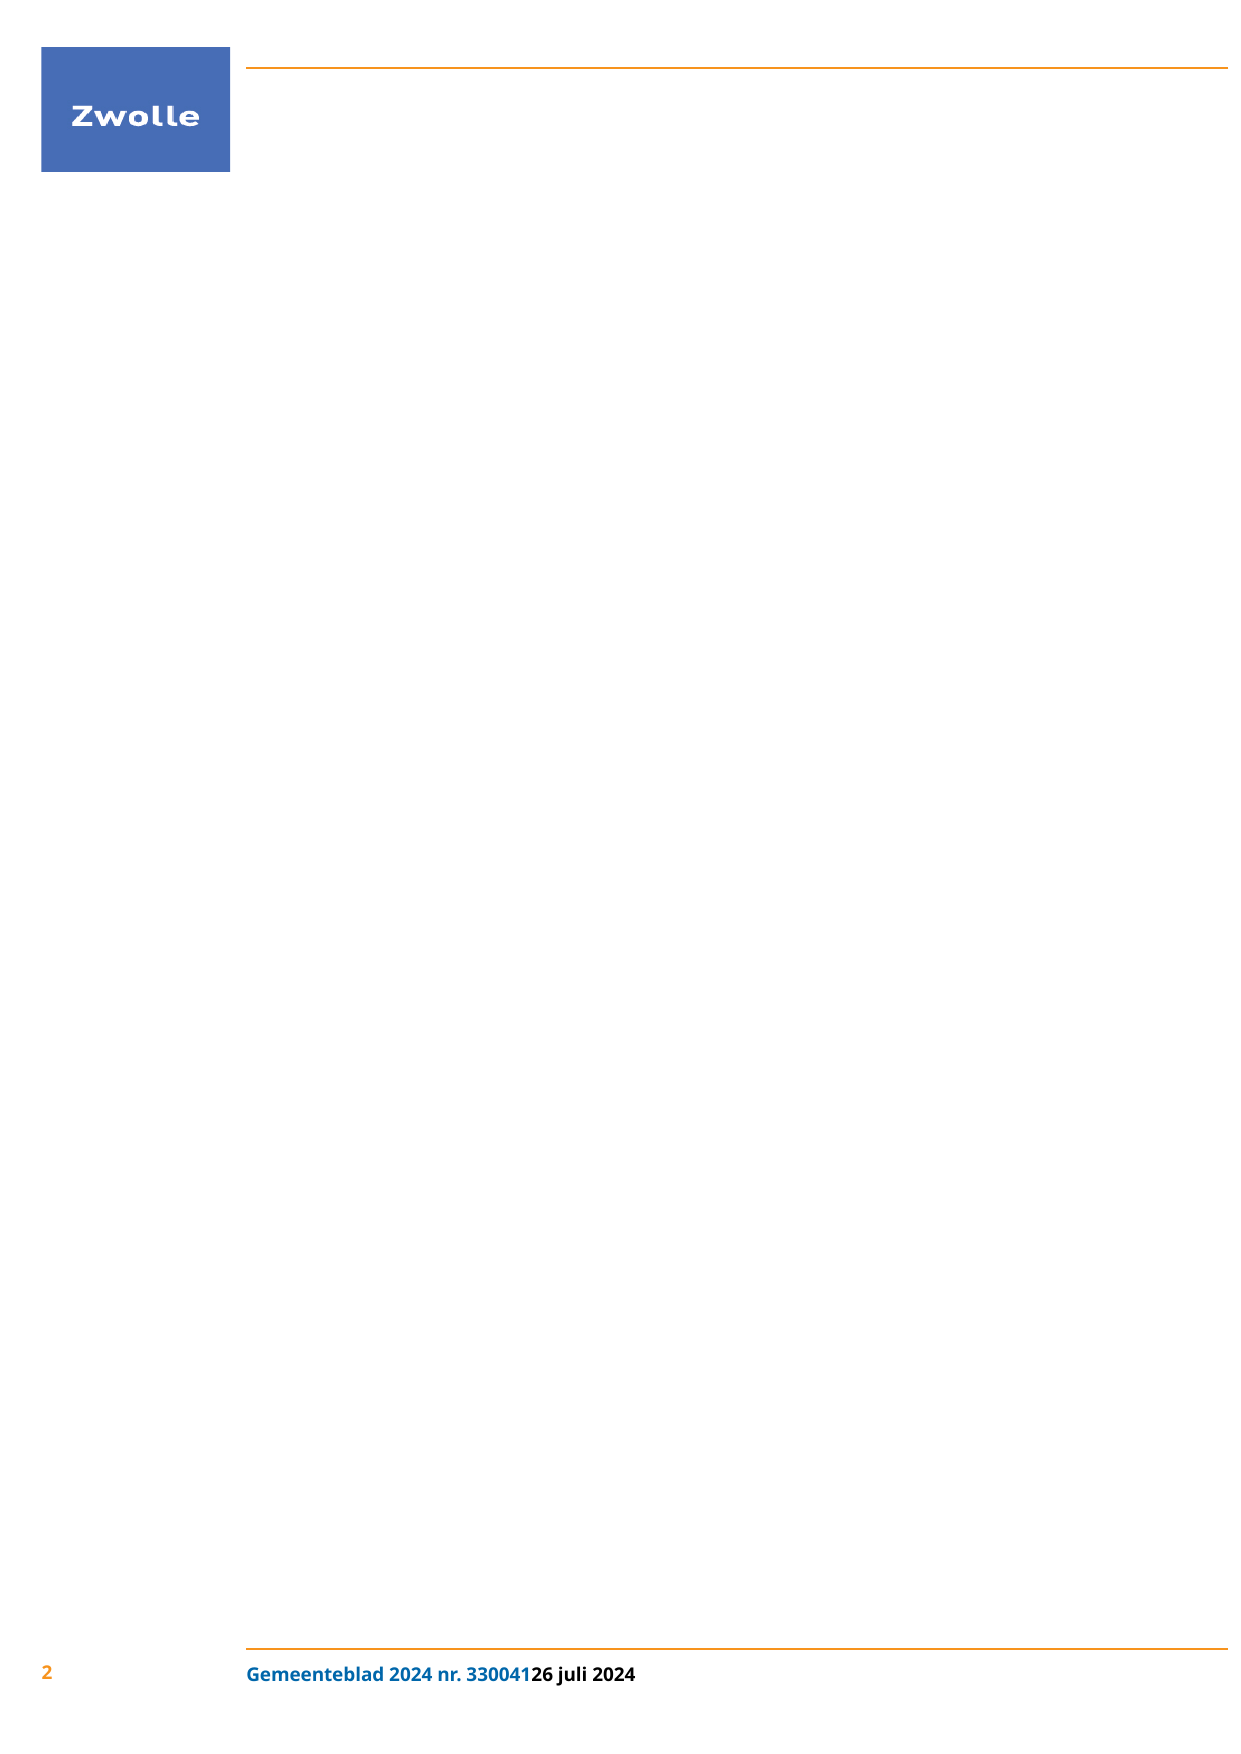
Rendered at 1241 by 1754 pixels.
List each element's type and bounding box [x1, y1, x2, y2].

picture [41, 47, 231, 172]
